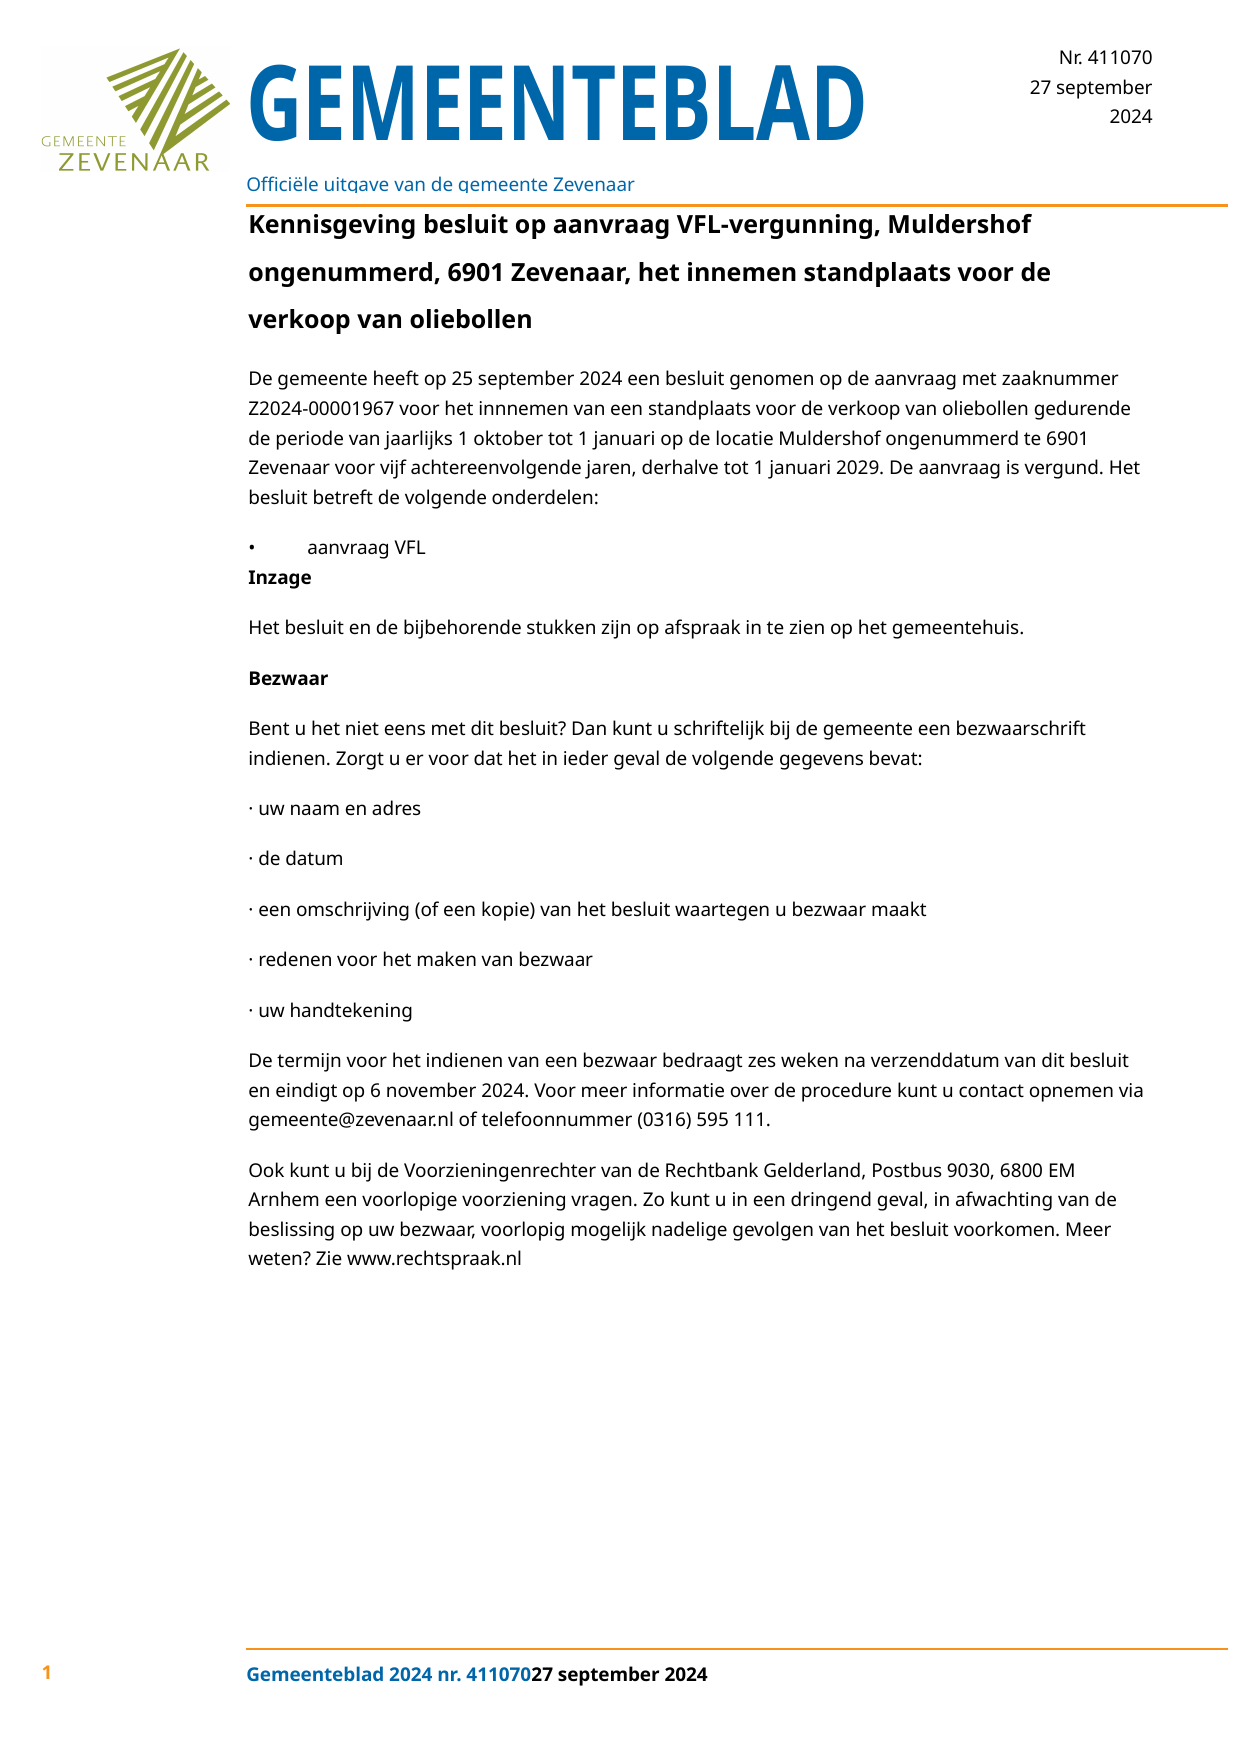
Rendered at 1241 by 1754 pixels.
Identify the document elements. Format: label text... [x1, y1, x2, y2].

text · een omschrijving (of een kopie) van het besluit waartegen u bezwaar maakt [248, 896, 1152, 922]
text Bent u het niet eens met dit besluit? Dan kunt u schriftelijk bij de gemeente een bezwaarschrift indienen. Zorgt u er voor dat het in ieder geval de volgende gegevens bevat: [248, 715, 1152, 770]
text De termijn voor het indienen van een bezwaar bedraagt zes weken na verzenddatum van dit besluit en eindigt op 6 november 2024. Voor meer informatie over de procedure kunt u contact opnemen via gemeente@zevenaar.nl of telefoonnummer (0316) 595 111. [248, 1047, 1152, 1132]
text De gemeente heeft op 25 september 2024 een besluit genomen op de aanvraag met zaaknummer Z2024-00001967 voor het innnemen van een standplaats voor de verkoop van oliebollen gedurende de periode van jaarlijks 1 oktober tot 1 januari op de locatie Muldershof ongenummerd te 6901 Zevenaar voor vijf achtereenvolgende jaren, derhalve tot 1 januari 2029. De aanvraag is vergund. Het besluit betreft de volgende onderdelen: [248, 366, 1152, 509]
text · de datum [248, 846, 1152, 871]
text Ook kunt u bij de Voorzieningenrechter van de Rechtbank Gelderland, Postbus 9030, 6800 EM Arnhem een voorlopige voorziening vragen. Zo kunt u in een dringend geval, in afwachting van de beslissing op uw bezwaar, voorlopig mogelijk nadelige gevolgen van het besluit voorkomen. Meer weten? Zie www.rechtspraak.nl [248, 1157, 1152, 1271]
text Het besluit en de bijbehorende stukken zijn op afspraak in te zien op het gemeentehuis. [248, 614, 1152, 640]
list aanvraag VFL [248, 534, 1152, 560]
text Kennisgeving besluit op aanvraag VFL-vergunning, Muldershof ongenummerd, 6901 Zevenaar, het innemen standplaats voor de verkoop van oliebollen [248, 207, 1152, 336]
text Bezwaar [248, 665, 1152, 690]
picture [41, 47, 231, 172]
text · redenen voor het maken van bezwaar [248, 946, 1152, 972]
text Inzage [248, 564, 1152, 589]
text · uw handtekening [248, 997, 1152, 1022]
text · uw naam en adres [248, 795, 1152, 821]
